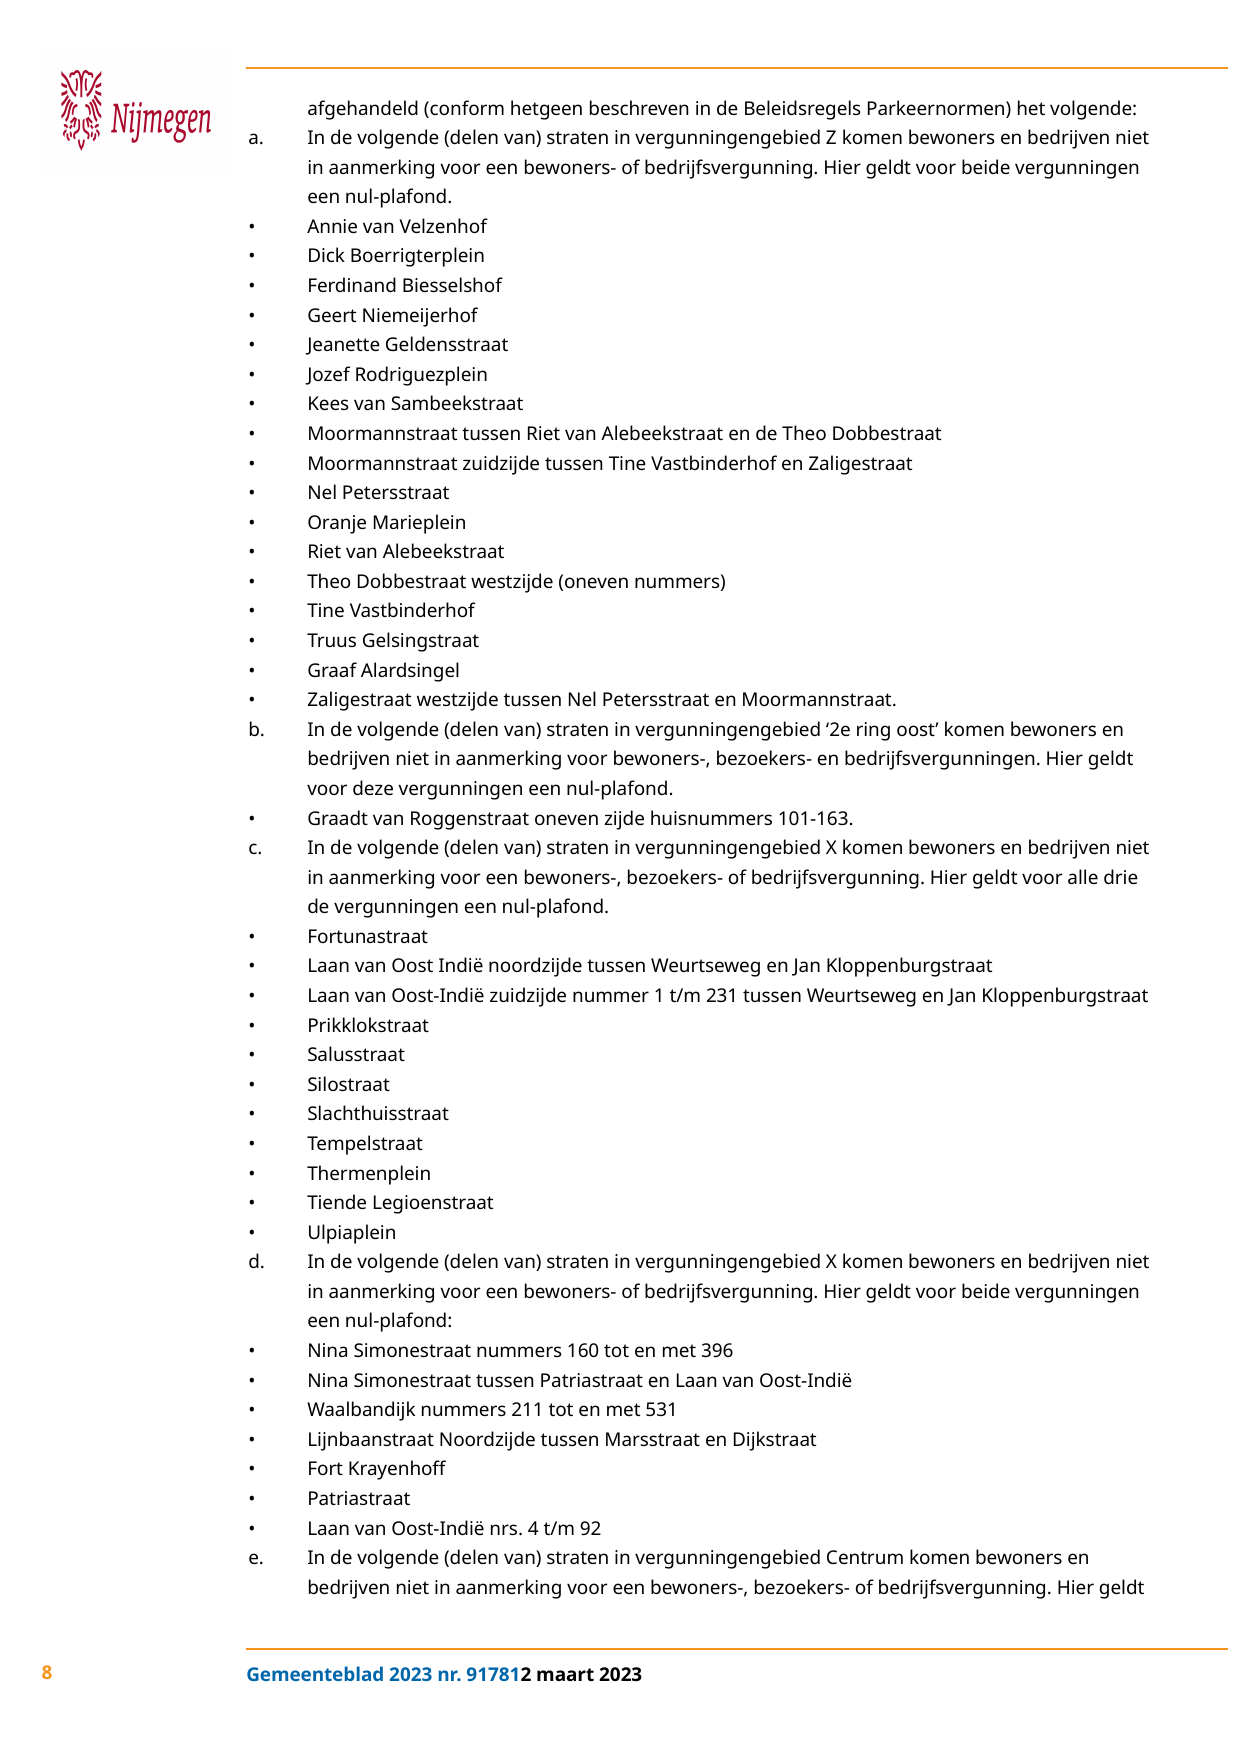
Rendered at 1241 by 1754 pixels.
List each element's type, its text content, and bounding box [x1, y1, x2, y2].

list Ulpiaplein [248, 1219, 1152, 1245]
list Truus Gelsingstraat [248, 627, 1152, 653]
list Lijnbaanstraat Noordzijde tussen Marsstraat en Dijkstraat [248, 1426, 1152, 1452]
list Theo Dobbestraat westzijde (oneven nummers) [248, 568, 1152, 594]
list Fort Krayenhoff [248, 1456, 1152, 1481]
list Moormannstraat tussen Riet van Alebeekstraat en de Theo Dobbestraat [248, 420, 1152, 446]
list Jeanette Geldensstraat [248, 331, 1152, 357]
list Prikklokstraat [248, 1012, 1152, 1038]
list Ferdinand Biesselshof [248, 272, 1152, 298]
list Waalbandijk nummers 211 tot en met 531 [248, 1396, 1152, 1422]
list Nina Simonestraat tussen Patriastraat en Laan van Oost-Indië [248, 1367, 1152, 1393]
list Nina Simonestraat nummers 160 tot en met 396 [248, 1337, 1152, 1363]
list Slachthuisstraat [248, 1101, 1152, 1126]
list Tempelstraat [248, 1130, 1152, 1156]
list In de volgende (delen van) straten in vergunningengebied ‘2e ring oost’ komen bewoners en bedrijven niet in aanmerking voor bewoners-, bezoekers- en bedrijfsvergunningen. Hier geldt voor deze vergunningen een nul-plafond. [248, 716, 1152, 801]
list Geert Niemeijerhof [248, 302, 1152, 328]
list Tine Vastbinderhof [248, 598, 1152, 623]
list Laan van Oost Indië noordzijde tussen Weurtseweg en Jan Kloppenburgstraat [248, 953, 1152, 978]
picture [41, 47, 231, 172]
list Silostraat [248, 1071, 1152, 1097]
list Annie van Velzenhof [248, 213, 1152, 239]
list In de volgende (delen van) straten in vergunningengebied Centrum komen bewoners en bedrijven niet in aanmerking voor een bewoners-, bezoekers- of bedrijfsvergunning. Hier geldt [248, 1544, 1152, 1600]
list afgehandeld (conform hetgeen beschreven in de Beleidsregels Parkeernormen) het volgende: [248, 95, 1152, 121]
list Laan van Oost-Indië nrs. 4 t/m 92 [248, 1515, 1152, 1541]
list Jozef Rodriguezplein [248, 361, 1152, 387]
list Riet van Alebeekstraat [248, 538, 1152, 564]
list Moormannstraat zuidzijde tussen Tine Vastbinderhof en Zaligestraat [248, 450, 1152, 476]
list Zaligestraat westzijde tussen Nel Petersstraat en Moormannstraat. [248, 686, 1152, 712]
list Graaf Alardsingel [248, 657, 1152, 683]
list Thermenplein [248, 1160, 1152, 1186]
list In de volgende (delen van) straten in vergunningengebied X komen bewoners en bedrijven niet in aanmerking voor een bewoners-, bezoekers- of bedrijfsvergunning. Hier geldt voor alle drie de vergunningen een nul-plafond. [248, 834, 1152, 919]
list Kees van Sambeekstraat [248, 391, 1152, 416]
list In de volgende (delen van) straten in vergunningengebied X komen bewoners en bedrijven niet in aanmerking voor een bewoners- of bedrijfsvergunning. Hier geldt voor beide vergunningen een nul-plafond: [248, 1248, 1152, 1333]
list Tiende Legioenstraat [248, 1189, 1152, 1215]
list Oranje Marieplein [248, 509, 1152, 535]
list Graadt van Roggenstraat oneven zijde huisnummers 101-163. [248, 805, 1152, 831]
list Patriastraat [248, 1485, 1152, 1511]
list Fortunastraat [248, 923, 1152, 949]
list Nel Petersstraat [248, 479, 1152, 505]
list Salusstraat [248, 1041, 1152, 1067]
list Laan van Oost-Indië zuidzijde nummer 1 t/m 231 tussen Weurtseweg en Jan Kloppenburgstraat [248, 982, 1152, 1008]
list In de volgende (delen van) straten in vergunningengebied Z komen bewoners en bedrijven niet in aanmerking voor een bewoners- of bedrijfsvergunning. Hier geldt voor beide vergunningen een nul-plafond. [248, 124, 1152, 209]
list Dick Boerrigterplein [248, 243, 1152, 268]
